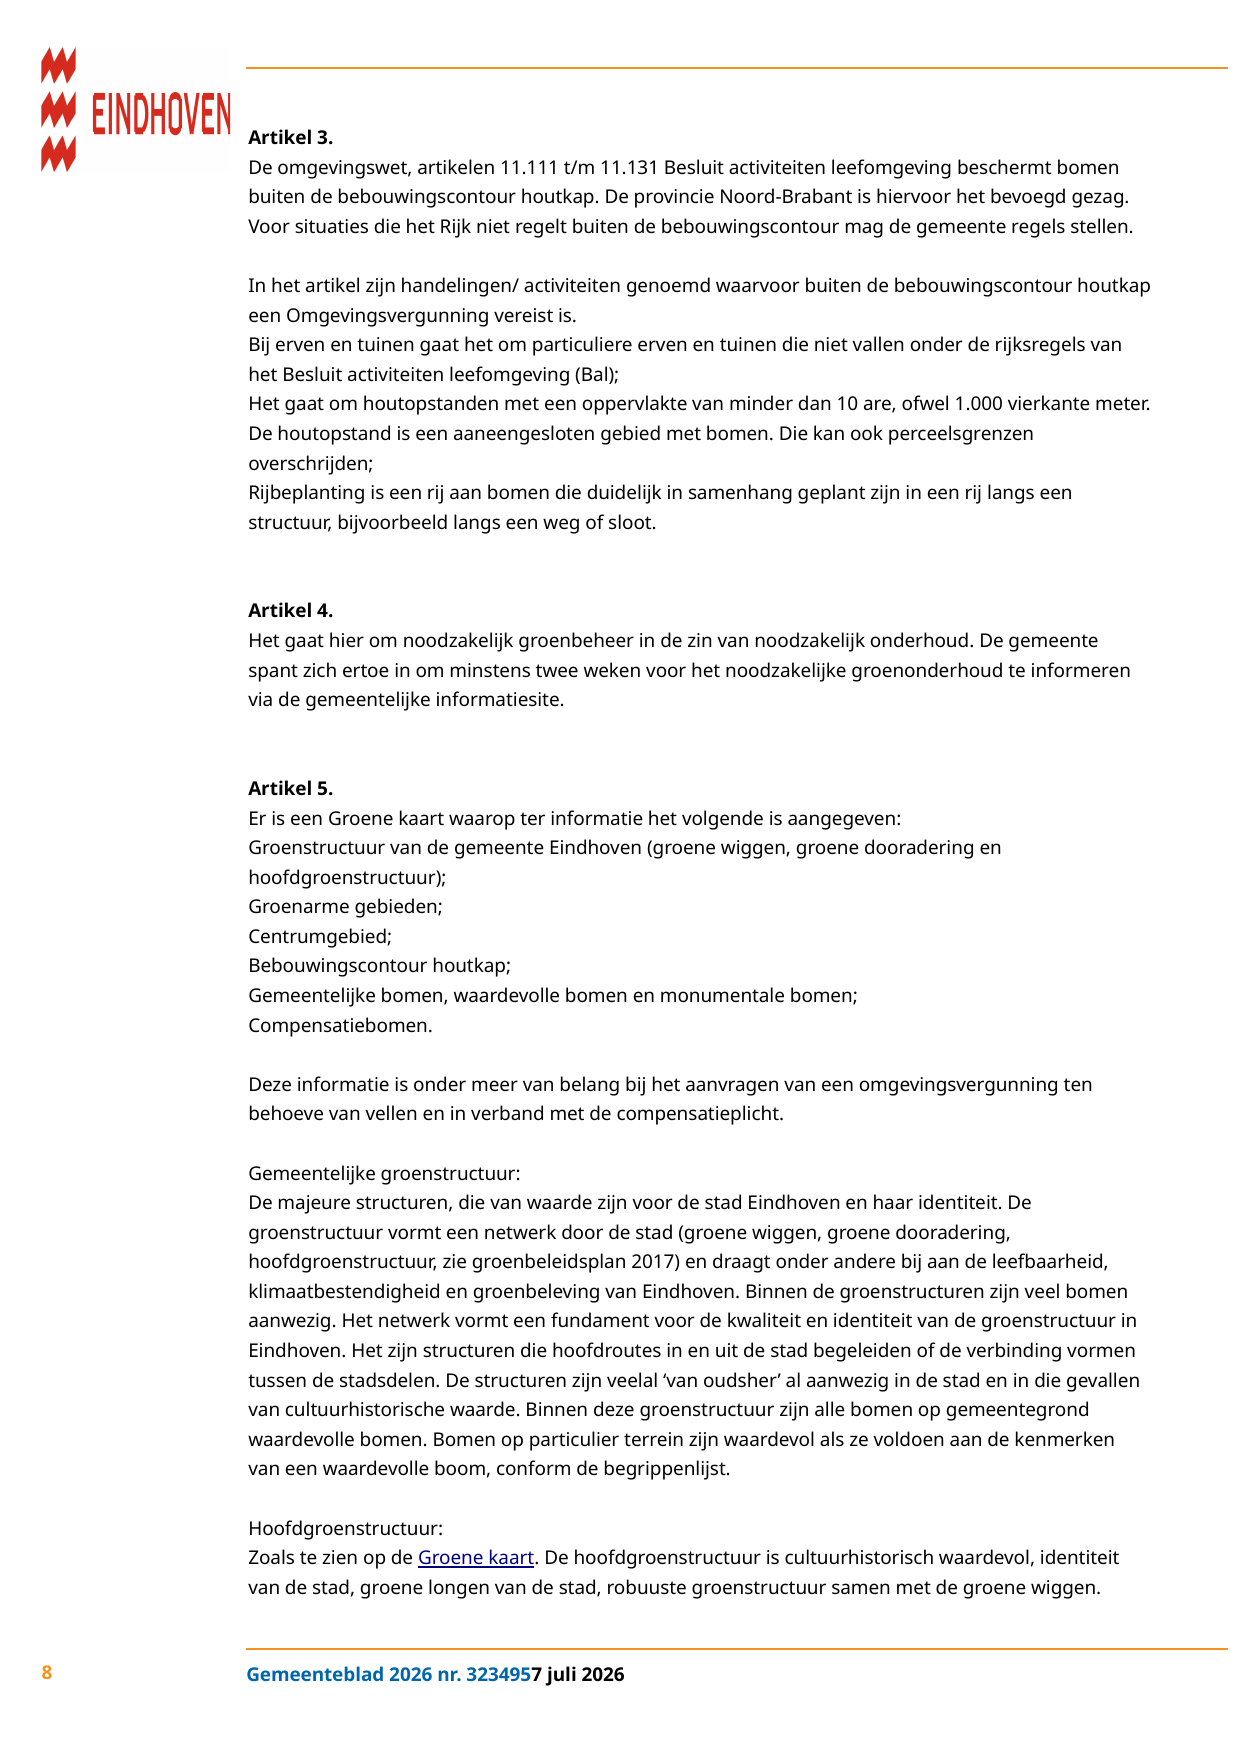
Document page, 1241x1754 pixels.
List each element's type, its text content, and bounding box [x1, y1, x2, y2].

text Er is een Groene kaart waarop ter informatie het volgende is aangegeven: [248, 805, 1152, 831]
text Compensatiebomen. [248, 1012, 1152, 1038]
text Gemeentelijke bomen, waardevolle bomen en monumentale bomen; [248, 982, 1152, 1008]
text Gemeentelijke groenstructuur: [248, 1160, 1152, 1186]
text De majeure structuren, die van waarde zijn voor de stad Eindhoven en haar identiteit. De groenstructuur vormt een netwerk door de stad (groene wiggen, groene dooradering, hoofdgroenstructuur, zie groenbeleidsplan 2017) en draagt onder andere bij aan de leefbaarheid, klimaatbestendigheid en groenbeleving van Eindhoven. Binnen de groenstructuren zijn veel bomen aanwezig. Het netwerk vormt een fundament voor de kwaliteit en identiteit van de groenstructuur in Eindhoven. Het zijn structuren die hoofdroutes in en uit de stad begeleiden of de verbinding vormen tussen de stadsdelen. De structuren zijn veelal ‘van oudsher’ al aanwezig in de stad en in die gevallen van cultuurhistorische waarde. Binnen deze groenstructuur zijn alle bomen op gemeentegrond waardevolle bomen. Bomen op particulier terrein zijn waardevol als ze voldoen aan de kenmerken van een waardevolle boom, conform de begrippenlijst. [248, 1189, 1152, 1481]
text Artikel 3. [248, 124, 1152, 150]
text Artikel 4. [248, 598, 1152, 623]
text Het gaat hier om noodzakelijk groenbeheer in de zin van noodzakelijk onderhoud. De gemeente spant zich ertoe in om minstens twee weken voor het noodzakelijke groenonderhoud te informeren via de gemeentelijke informatiesite. [248, 627, 1152, 712]
text Het gaat om houtopstanden met een oppervlakte van minder dan 10 are, ofwel 1.000 vierkante meter. De houtopstand is een aaneengesloten gebied met bomen. Die kan ook perceelsgrenzen overschrijden; [248, 391, 1152, 476]
text Deze informatie is onder meer van belang bij het aanvragen van een omgevingsvergunning ten behoeve van vellen en in verband met de compensatieplicht. [248, 1071, 1152, 1126]
text Hoofdgroenstructuur: [248, 1515, 1152, 1541]
picture [41, 47, 231, 172]
text De omgevingswet, artikelen 11.111 t/m 11.131 Besluit activiteiten leefomgeving beschermt bomen buiten de bebouwingscontour houtkap. De provincie Noord-Brabant is hiervoor het bevoegd gezag. Voor situaties die het Rijk niet regelt buiten de bebouwingscontour mag de gemeente regels stellen. [248, 154, 1152, 239]
text Centrumgebied; [248, 923, 1152, 949]
text In het artikel zijn handelingen/ activiteiten genoemd waarvoor buiten de bebouwingscontour houtkap een Omgevingsvergunning vereist is. [248, 272, 1152, 328]
text Artikel 5. [248, 775, 1152, 801]
text Zoals te zien op de Groene kaart. De hoofdgroenstructuur is cultuurhistorisch waardevol, identiteit van de stad, groene longen van de stad, robuuste groenstructuur samen met de groene wiggen. [248, 1544, 1152, 1600]
text Groenstructuur van de gemeente Eindhoven (groene wiggen, groene dooradering en hoofdgroenstructuur); [248, 834, 1152, 890]
text Bebouwingscontour houtkap; [248, 953, 1152, 978]
text Rijbeplanting is een rij aan bomen die duidelijk in samenhang geplant zijn in een rij langs een structuur, bijvoorbeeld langs een weg of sloot. [248, 479, 1152, 535]
text Groenarme gebieden; [248, 893, 1152, 919]
text Bij erven en tuinen gaat het om particuliere erven en tuinen die niet vallen onder de rijksregels van het Besluit activiteiten leefomgeving (Bal); [248, 331, 1152, 387]
